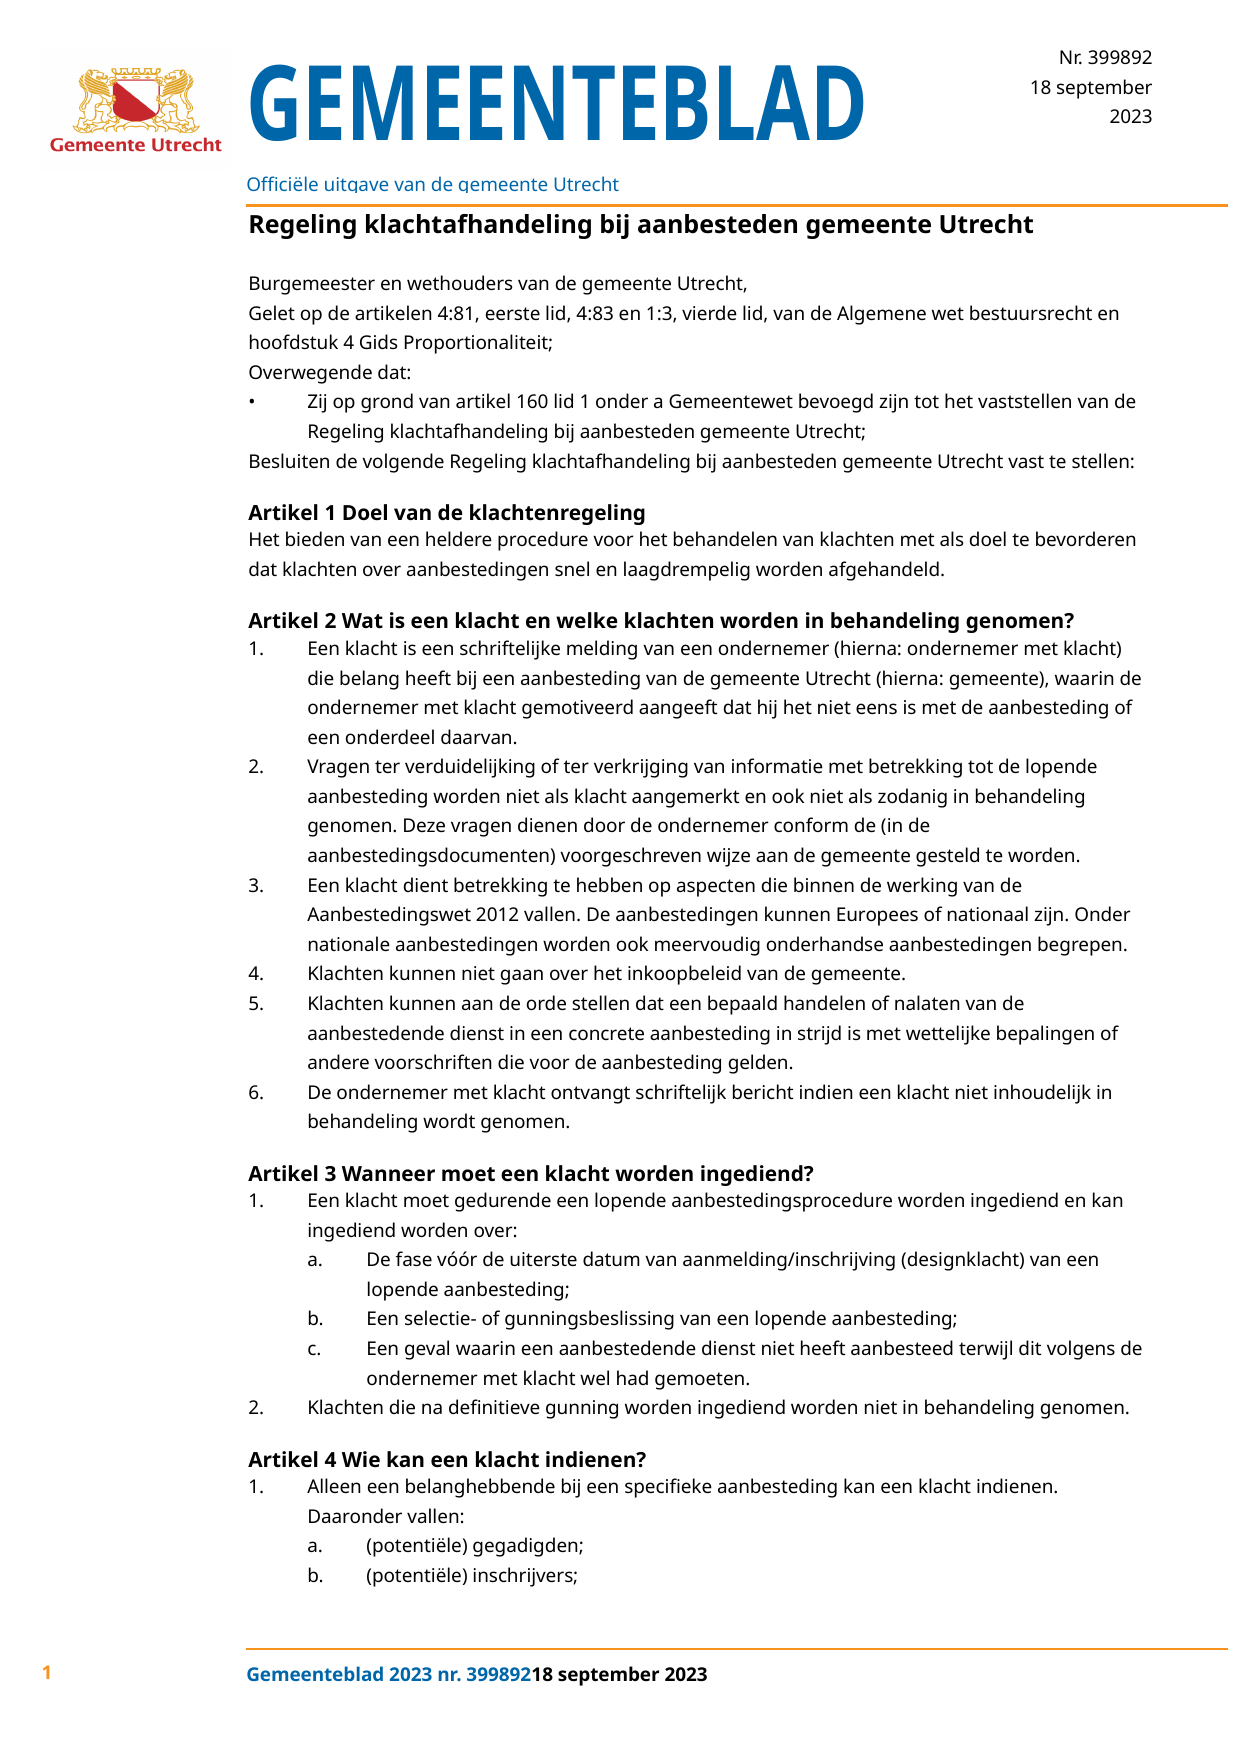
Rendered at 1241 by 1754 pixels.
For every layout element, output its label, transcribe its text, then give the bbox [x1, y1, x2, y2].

list De ondernemer met klacht ontvangt schriftelijk bericht indien een klacht niet inhoudelijk in behandeling wordt genomen. [248, 1079, 1152, 1134]
text Het bieden van een heldere procedure voor het behandelen van klachten met als doel te bevorderen dat klachten over aanbestedingen snel en laagdrempelig worden afgehandeld. [248, 527, 1152, 582]
list (potentiële) gegadigden; [307, 1532, 1152, 1558]
list Een selectie- of gunningsbeslissing van een lopende aanbesteding; [307, 1306, 1152, 1331]
list Klachten kunnen niet gaan over het inkoopbeleid van de gemeente. [248, 961, 1152, 986]
text Besluiten de volgende Regeling klachtafhandeling bij aanbesteden gemeente Utrecht vast te stellen: [248, 448, 1152, 473]
list Een klacht dient betrekking te hebben op aspecten die binnen de werking van de Aanbestedingswet 2012 vallen. De aanbestedingen kunnen Europees of nationaal zijn. Onder nationale aanbestedingen worden ook meervoudig onderhandse aanbestedingen begrepen. [248, 872, 1152, 957]
text Regeling klachtafhandeling bij aanbesteden gemeente Utrecht [248, 207, 1152, 241]
list Een klacht moet gedurende een lopende aanbestedingsprocedure worden ingediend en kan ingediend worden over: [248, 1187, 1152, 1243]
text Overwegende dat: [248, 359, 1152, 385]
text Artikel 3 Wanneer moet een klacht worden ingediend? [248, 1159, 1152, 1187]
picture [41, 47, 231, 172]
text Artikel 2 Wat is een klacht en welke klachten worden in behandeling genomen? [248, 607, 1152, 635]
text Artikel 4 Wie kan een klacht indienen? [248, 1445, 1152, 1473]
list Een geval waarin een aanbestedende dienst niet heeft aanbesteed terwijl dit volgens de ondernemer met klacht wel had gemoeten. [307, 1335, 1152, 1391]
text Gelet op de artikelen 4:81, eerste lid, 4:83 en 1:3, vierde lid, van de Algemene wet bestuursrecht en hoofdstuk 4 Gids Proportionaliteit; [248, 300, 1152, 355]
list Zij op grond van artikel 160 lid 1 onder a Gemeentewet bevoegd zijn tot het vaststellen van de Regeling klachtafhandeling bij aanbesteden gemeente Utrecht; [248, 389, 1152, 444]
list Vragen ter verduidelijking of ter verkrijging van informatie met betrekking tot de lopende aanbesteding worden niet als klacht aangemerkt en ook niet als zodanig in behandeling genomen. Deze vragen dienen door de ondernemer conform de (in de aanbestedingsdocumenten) voorgeschreven wijze aan de gemeente gesteld te worden. [248, 753, 1152, 868]
text Artikel 1 Doel van de klachtenregeling [248, 498, 1152, 527]
text Burgemeester en wethouders van de gemeente Utrecht, [248, 270, 1152, 296]
list Klachten die na definitieve gunning worden ingediend worden niet in behandeling genomen. [248, 1394, 1152, 1420]
list Alleen een belanghebbende bij een specifieke aanbesteding kan een klacht indienen. Daaronder vallen: [248, 1473, 1152, 1528]
list De fase vóór de uiterste datum van aanmelding/inschrijving (designklacht) van een lopende aanbesteding; [307, 1246, 1152, 1302]
list Een klacht is een schriftelijke melding van een ondernemer (hierna: ondernemer met klacht) die belang heeft bij een aanbesteding van de gemeente Utrecht (hierna: gemeente), waarin de ondernemer met klacht gemotiveerd aangeeft dat hij het niet eens is met de aanbesteding of een onderdeel daarvan. [248, 635, 1152, 749]
list (potentiële) inschrijvers; [307, 1562, 1152, 1588]
list Klachten kunnen aan de orde stellen dat een bepaald handelen of nalaten van de aanbestedende dienst in een concrete aanbesteding in strijd is met wettelijke bepalingen of andere voorschriften die voor de aanbesteding gelden. [248, 990, 1152, 1075]
